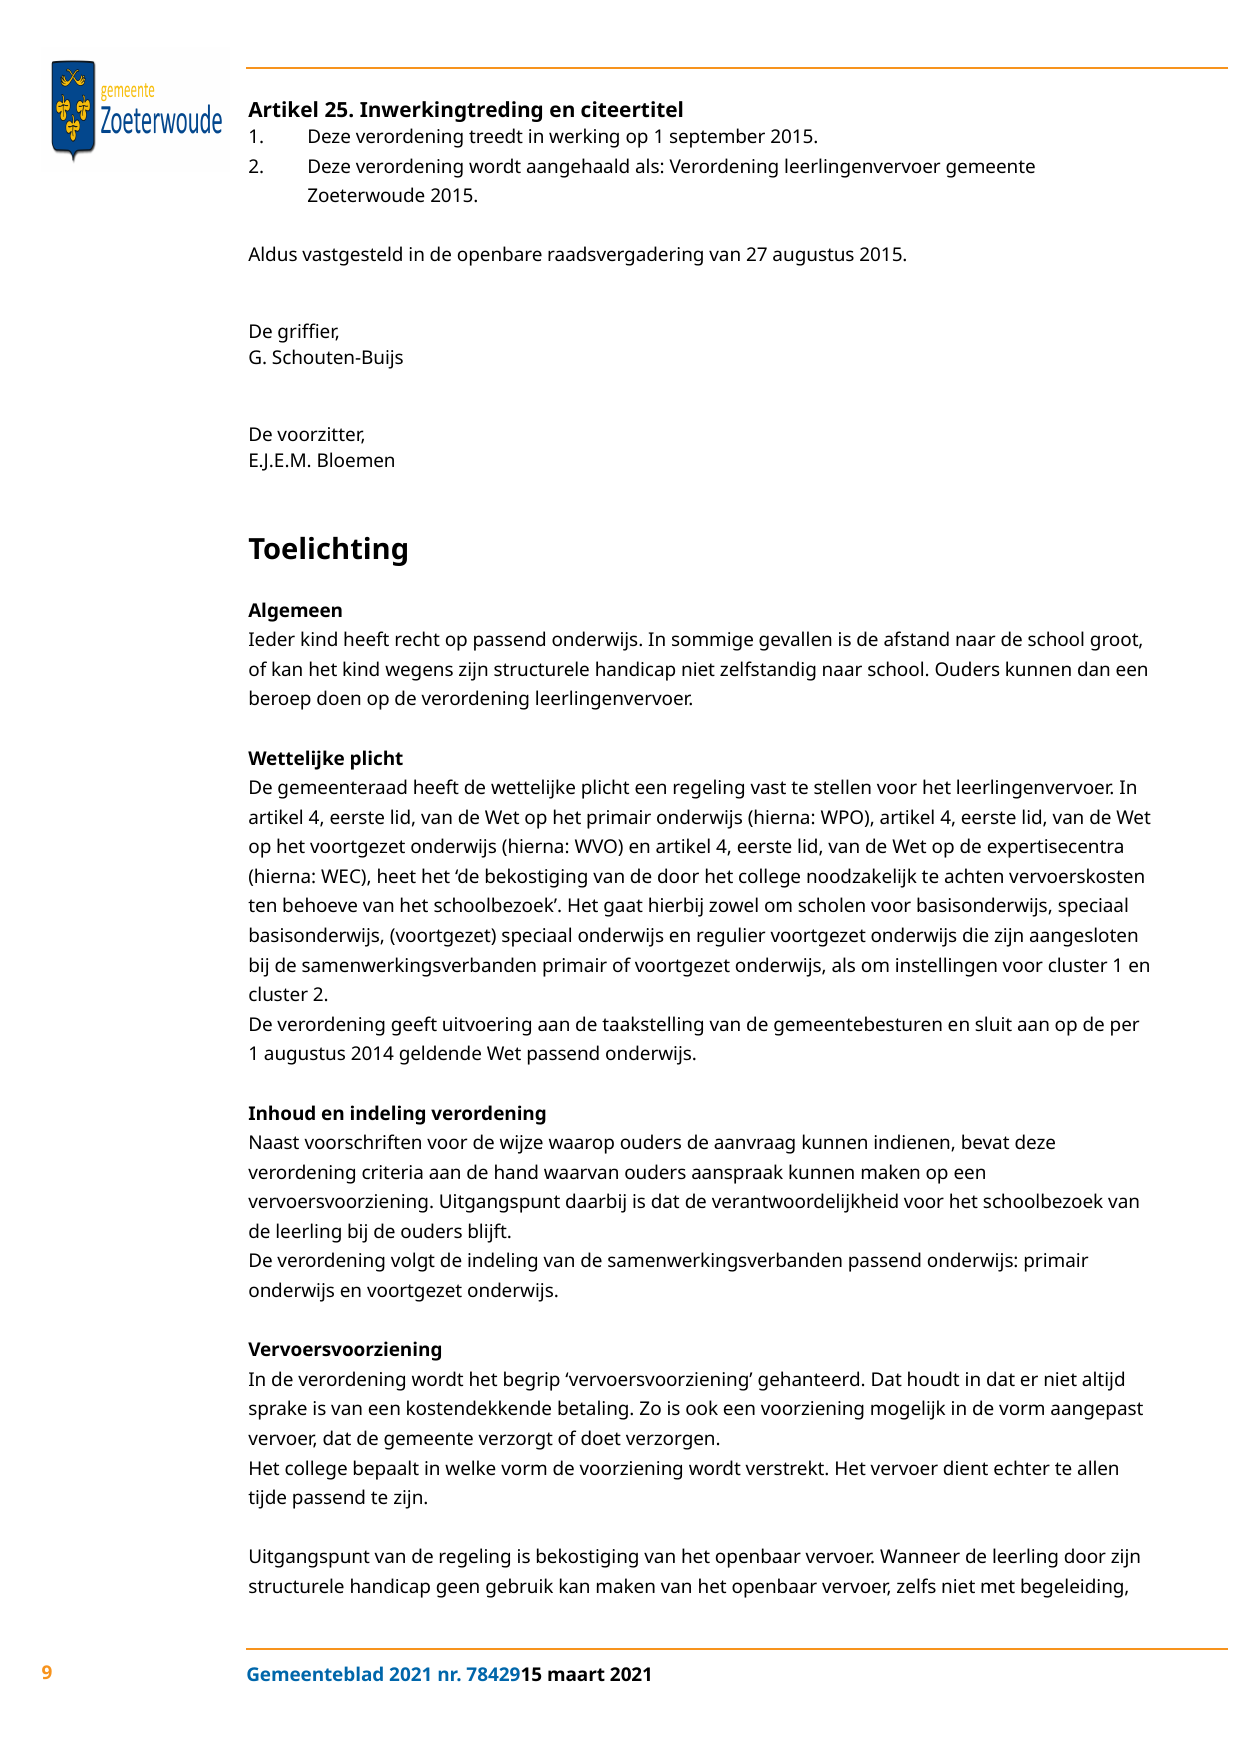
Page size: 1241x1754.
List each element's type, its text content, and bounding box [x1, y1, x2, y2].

text Uitgangspunt van de regeling is bekostiging van het openbaar vervoer. Wanneer de leerling door zijn structurele handicap geen gebruik kan maken van het openbaar vervoer, zelfs niet met begeleiding, [248, 1543, 1152, 1599]
text De verordening geeft uitvoering aan de taakstelling van de gemeentebesturen en sluit aan op de per 1 augustus 2014 geldende Wet passend onderwijs. [248, 1011, 1152, 1066]
text De voorzitter, [248, 422, 1152, 447]
text Wettelijke plicht [248, 745, 1152, 771]
picture [41, 47, 231, 172]
text Het college bepaalt in welke vorm de voorziening wordt verstrekt. Het vervoer dient echter te allen tijde passend te zijn. [248, 1455, 1152, 1510]
list Deze verordening treedt in werking op 1 september 2015. [248, 123, 1152, 149]
text De verordening volgt de indeling van de samenwerkingsverbanden passend onderwijs: primair onderwijs en voortgezet onderwijs. [248, 1248, 1152, 1303]
text Toelichting [248, 528, 1152, 568]
text In de verordening wordt het begrip ‘vervoersvoorziening’ gehanteerd. Dat houdt in dat er niet altijd sprake is van een kostendekkende betaling. Zo is ook een voorziening mogelijk in de vorm aangepast vervoer, dat de gemeente verzorgt of doet verzorgen. [248, 1366, 1152, 1451]
list Deze verordening wordt aangehaald als: Verordening leerlingenvervoer gemeente Zoeterwoude 2015. [248, 153, 1152, 208]
text Inhoud en indeling verordening [248, 1100, 1152, 1126]
text Vervoersvoorziening [248, 1336, 1152, 1362]
text De gemeenteraad heeft de wettelijke plicht een regeling vast te stellen voor het leerlingenvervoer. In artikel 4, eerste lid, van de Wet op het primair onderwijs (hierna: WPO), artikel 4, eerste lid, van de Wet op het voortgezet onderwijs (hierna: WVO) en artikel 4, eerste lid, van de Wet op de expertisecentra (hierna: WEC), heet het ‘de bekostiging van de door het college noodzakelijk te achten vervoerskosten ten behoeve van het schoolbezoek’. Het gaat hierbij zowel om scholen voor basisonderwijs, speciaal basisonderwijs, (voortgezet) speciaal onderwijs en regulier voortgezet onderwijs die zijn aangesloten bij de samenwerkingsverbanden primair of voortgezet onderwijs, als om instellingen voor cluster 1 en cluster 2. [248, 774, 1152, 1007]
text Naast voorschriften voor de wijze waarop ouders de aanvraag kunnen indienen, bevat deze verordening criteria aan de hand waarvan ouders aanspraak kunnen maken op een vervoersvoorziening. Uitgangspunt daarbij is dat de verantwoordelijkheid voor het schoolbezoek van de leerling bij de ouders blijft. [248, 1129, 1152, 1244]
text Ieder kind heeft recht op passend onderwijs. In sommige gevallen is de afstand naar de school groot, of kan het kind wegens zijn structurele handicap niet zelfstandig naar school. Ouders kunnen dan een beroep doen op de verordening leerlingenvervoer. [248, 626, 1152, 711]
text De griffier, [248, 319, 1152, 344]
text Aldus vastgesteld in de openbare raadsvergadering van 27 augustus 2015. [248, 242, 1152, 267]
text Algemeen [248, 597, 1152, 623]
text Artikel 25. Inwerkingtreding en citeertitel [248, 95, 1152, 123]
text G. Schouten-Buijs [248, 344, 1152, 370]
text E.J.E.M. Bloemen [248, 447, 1152, 473]
